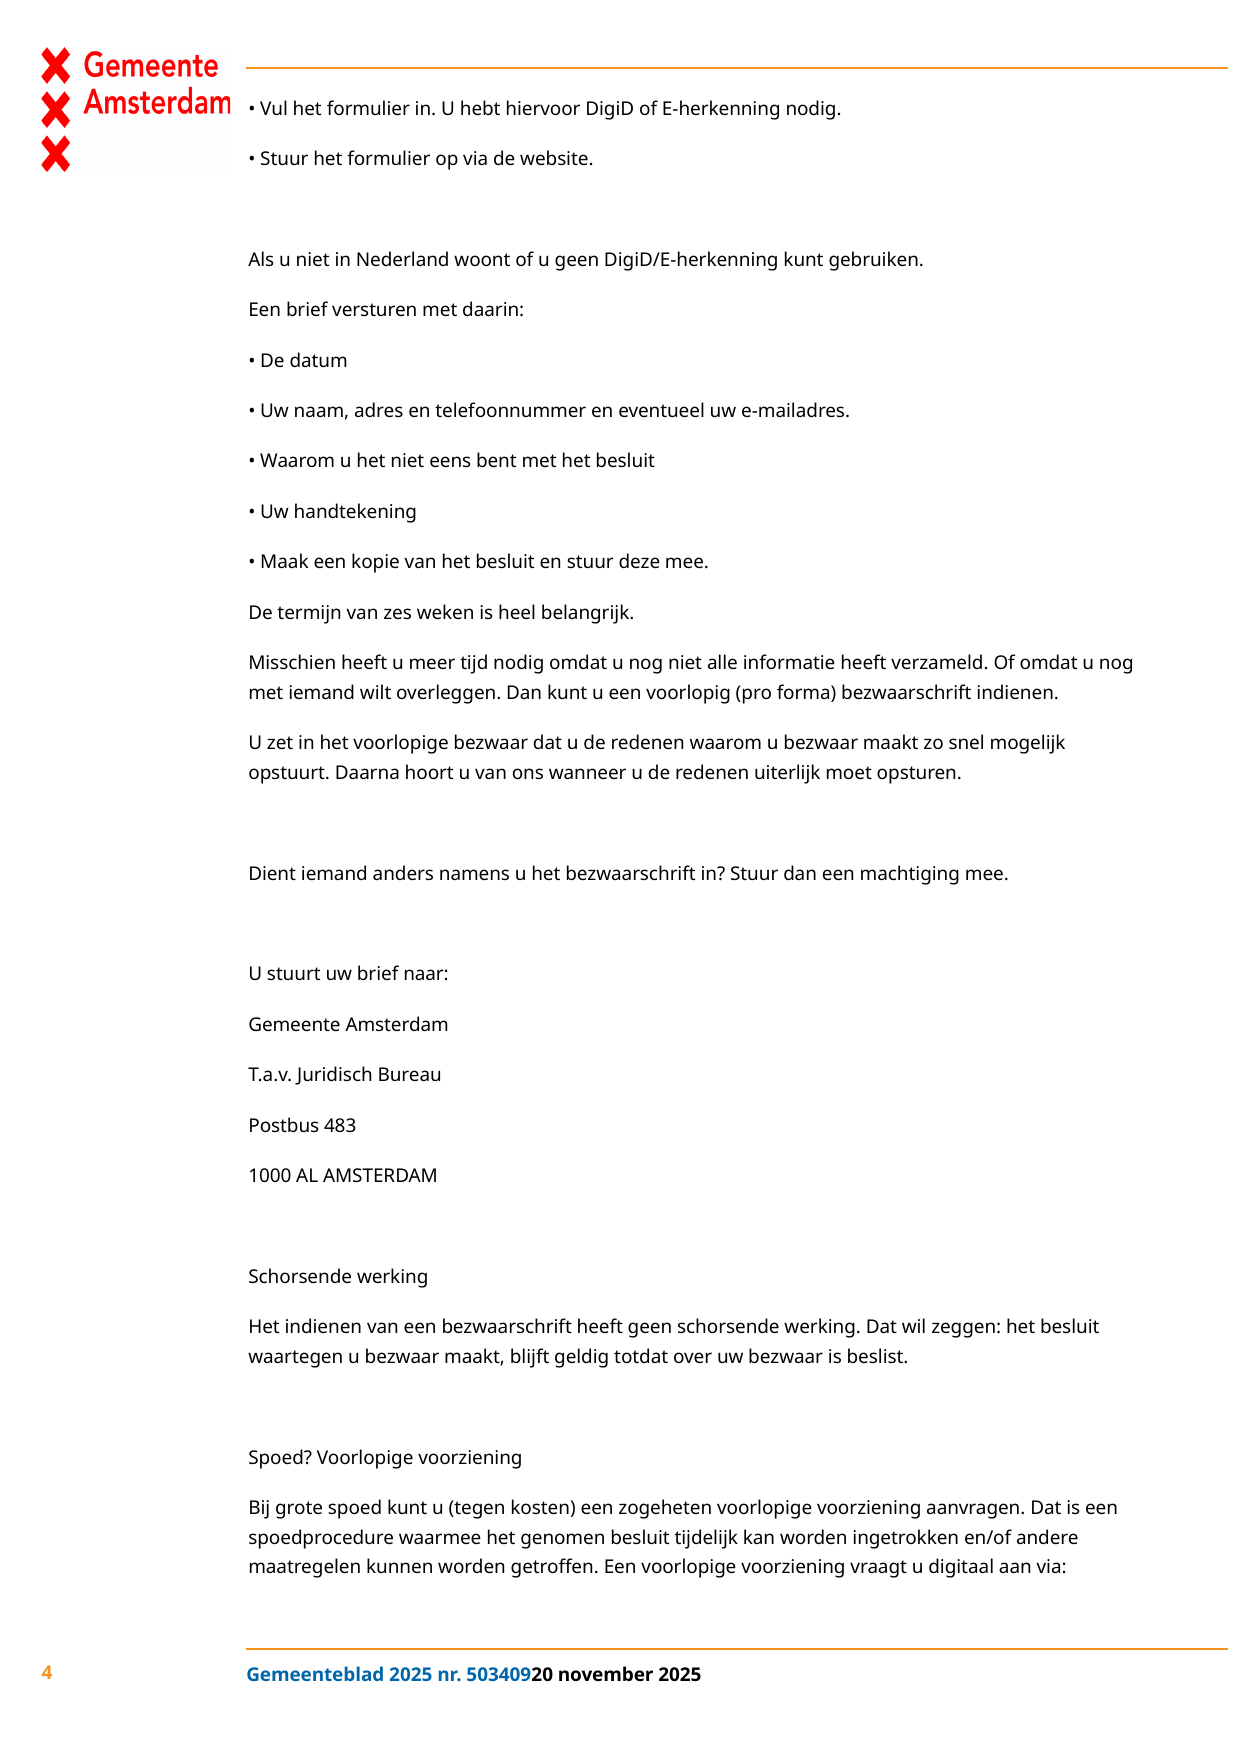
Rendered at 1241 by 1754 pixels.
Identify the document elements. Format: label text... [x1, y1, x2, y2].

text • Vul het formulier in. U hebt hiervoor DigiD of E-herkenning nodig. [248, 95, 1152, 121]
text De termijn van zes weken is heel belangrijk. [248, 599, 1152, 625]
text • Waarom u het niet eens bent met het besluit [248, 448, 1152, 473]
text • Maak een kopie van het besluit en stuur deze mee. [248, 548, 1152, 574]
text • Stuur het formulier op via de website. [248, 145, 1152, 171]
text • De datum [248, 347, 1152, 373]
text Een brief versturen met daarin: [248, 296, 1152, 322]
text • Uw naam, adres en telefoonnummer en eventueel uw e-mailadres. [248, 397, 1152, 423]
text Misschien heeft u meer tijd nodig omdat u nog niet alle informatie heeft verzameld. Of omdat u nog met iemand wilt overleggen. Dan kunt u een voorlopig (pro forma) bezwaarschrift indienen. [248, 649, 1152, 705]
text 1000 AL AMSTERDAM [248, 1162, 1152, 1188]
text Dient iemand anders namens u het bezwaarschrift in? Stuur dan een machtiging mee. [248, 860, 1152, 886]
text Bij grote spoed kunt u (tegen kosten) een zogeheten voorlopige voorziening aanvragen. Dat is een spoedprocedure waarmee het genomen besluit tijdelijk kan worden ingetrokken en/of andere maatregelen kunnen worden getroffen. Een voorlopige voorziening vraagt u digitaal aan via: [248, 1494, 1152, 1579]
text U stuurt uw brief naar: [248, 961, 1152, 986]
picture [41, 47, 231, 172]
text Postbus 483 [248, 1112, 1152, 1138]
text Als u niet in Nederland woont of u geen DigiD/E-herkenning kunt gebruiken. [248, 246, 1152, 272]
text • Uw handtekening [248, 498, 1152, 524]
text Schorsende werking [248, 1263, 1152, 1289]
text Gemeente Amsterdam [248, 1011, 1152, 1037]
text T.a.v. Juridisch Bureau [248, 1061, 1152, 1087]
text Spoed? Voorlopige voorziening [248, 1444, 1152, 1470]
text U zet in het voorlopige bezwaar dat u de redenen waarom u bezwaar maakt zo snel mogelijk opstuurt. Daarna hoort u van ons wanneer u de redenen uiterlijk moet opsturen. [248, 729, 1152, 785]
text Het indienen van een bezwaarschrift heeft geen schorsende werking. Dat wil zeggen: het besluit waartegen u bezwaar maakt, blijft geldig totdat over uw bezwaar is beslist. [248, 1313, 1152, 1369]
